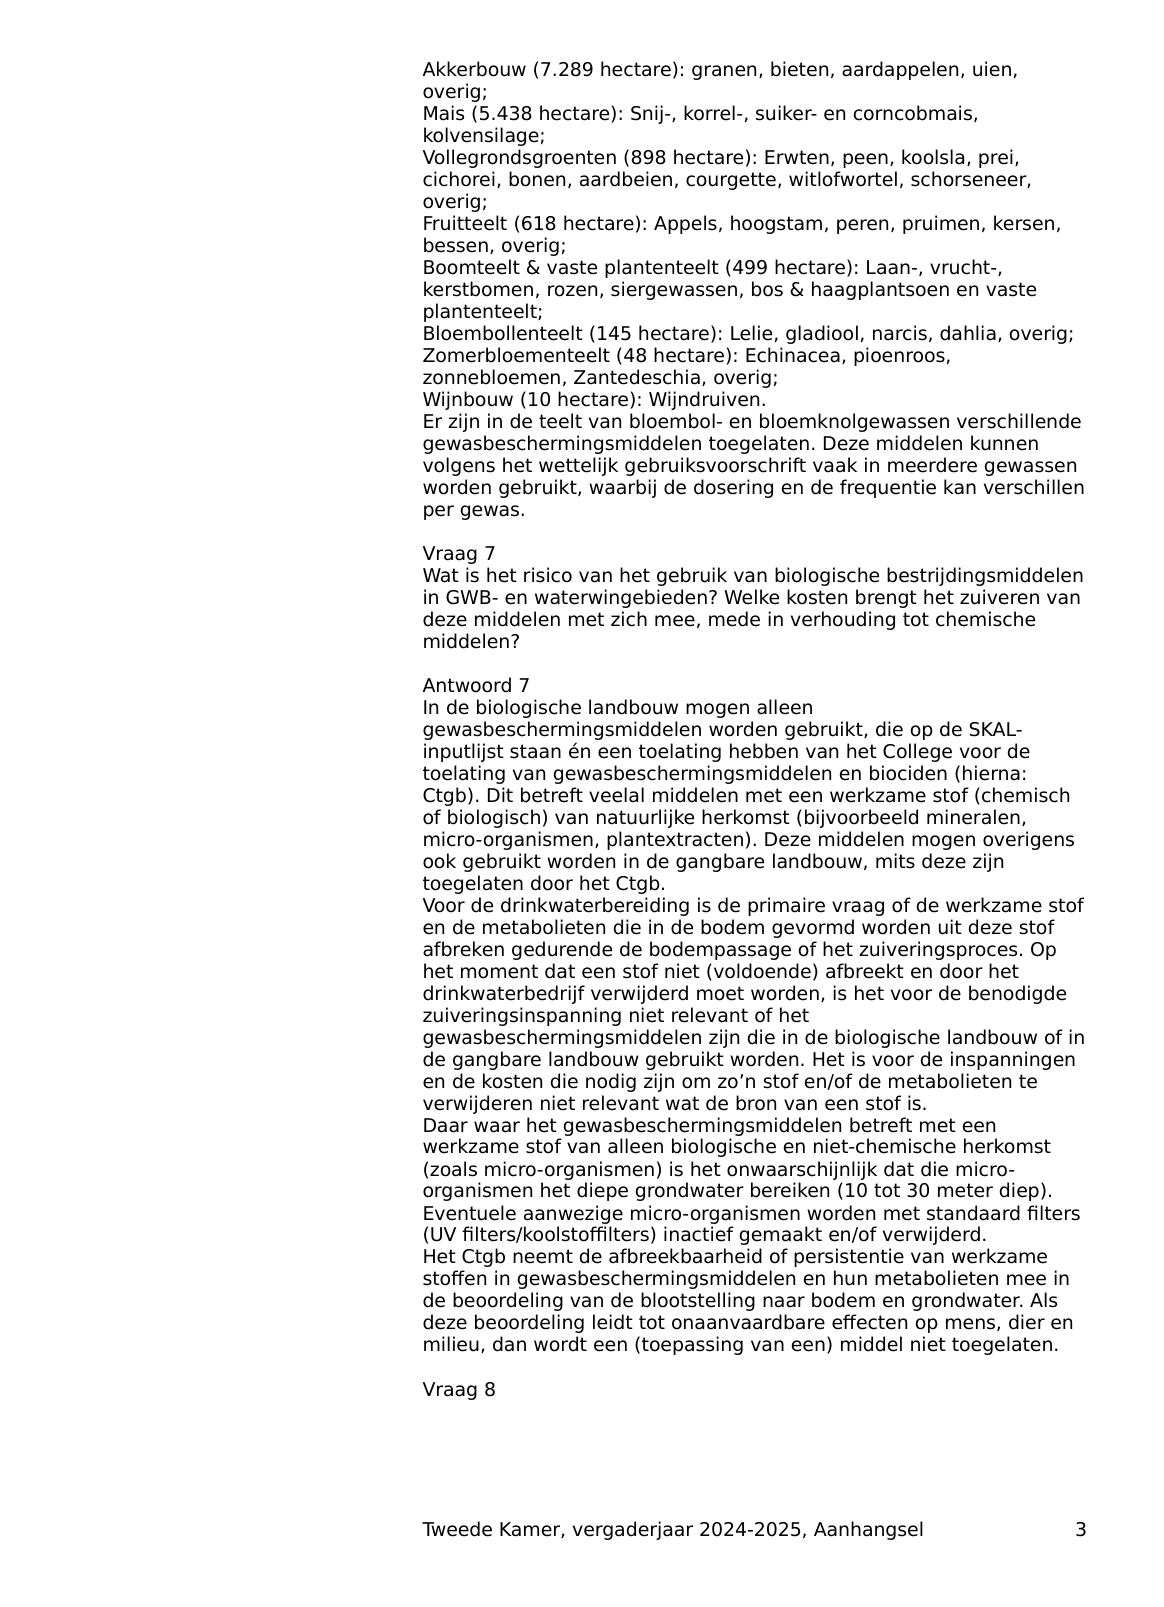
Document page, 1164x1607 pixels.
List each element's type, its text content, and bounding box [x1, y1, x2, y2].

text Antwoord 7 [422, 675, 1087, 697]
text Voor de drinkwaterbereiding is de primaire vraag of de werkzame stof en de metabolieten die in de bodem gevormd worden uit deze stof afbreken gedurende de bodempassage of het zuiveringsproces. Op het moment dat een stof niet (voldoende) afbreekt en door het drinkwaterbedrijf verwijderd moet worden, is het voor de benodigde zuiveringsinspanning niet relevant of het gewasbeschermingsmiddelen zijn die in de biologische landbouw of in de gangbare landbouw gebruikt worden. Het is voor de inspanningen en de kosten die nodig zijn om zo’n stof en/of de metabolieten te verwijderen niet relevant wat de bron van een stof is. [422, 895, 1087, 1114]
text Akkerbouw (7.289 hectare): granen, bieten, aardappelen, uien, overig; [422, 59, 1087, 103]
text Fruitteelt (618 hectare): Appels, hoogstam, peren, pruimen, kersen, bessen, overig; [422, 213, 1087, 257]
text Mais (5.438 hectare): Snij-, korrel-, suiker- en corncobmais, kolvensilage; [422, 103, 1087, 147]
text Zomerbloementeelt (48 hectare): Echinacea, pioenroos, zonnebloemen, Zantedeschia, overig; [422, 345, 1087, 389]
text Het Ctgb neemt de afbreekbaarheid of persistentie van werkzame stoffen in gewasbeschermingsmiddelen en hun metabolieten mee in de beoordeling van de blootstelling naar bodem en grondwater. Als deze beoordeling leidt tot onaanvaardbare effecten op mens, dier en milieu, dan wordt een (toepassing van een) middel niet toegelaten. [422, 1246, 1087, 1356]
text Wijnbouw (10 hectare): Wijndruiven. [422, 389, 1087, 411]
text Bloembollenteelt (145 hectare): Lelie, gladiool, narcis, dahlia, overig; [422, 323, 1087, 345]
text Vraag 8 [422, 1378, 1087, 1400]
text Vollegrondsgroenten (898 hectare): Erwten, peen, koolsla, prei, cichorei, bonen, aardbeien, courgette, witlofwortel, schorseneer, overig; [422, 147, 1087, 213]
text Wat is het risico van het gebruik van biologische bestrijdingsmiddelen in GWB- en waterwingebieden? Welke kosten brengt het zuiveren van deze middelen met zich mee, mede in verhouding tot chemische middelen? [422, 565, 1087, 653]
text Daar waar het gewasbeschermingsmiddelen betreft met een werkzame stof van alleen biologische en niet-chemische herkomst (zoals micro-organismen) is het onwaarschijnlijk dat die micro-organismen het diepe grondwater bereiken (10 tot 30 meter diep). Eventuele aanwezige micro-organismen worden met standaard filters (UV filters/koolstoffilters) inactief gemaakt en/of verwijderd. [422, 1114, 1087, 1246]
text Er zijn in de teelt van bloembol- en bloemknolgewassen verschillende gewasbeschermingsmiddelen toegelaten. Deze middelen kunnen volgens het wettelijk gebruiksvoorschrift vaak in meerdere gewassen worden gebruikt, waarbij de dosering en de frequentie kan verschillen per gewas. [422, 411, 1087, 521]
text Vraag 7 [422, 543, 1087, 565]
text In de biologische landbouw mogen alleen gewasbeschermingsmiddelen worden gebruikt, die op de SKAL-inputlijst staan én een toelating hebben van het College voor de toelating van gewasbeschermingsmiddelen en biociden (hierna: Ctgb). Dit betreft veelal middelen met een werkzame stof (chemisch of biologisch) van natuurlijke herkomst (bijvoorbeeld mineralen, micro-organismen, plantextracten). Deze middelen mogen overigens ook gebruikt worden in de gangbare landbouw, mits deze zijn toegelaten door het Ctgb. [422, 697, 1087, 895]
text Boomteelt & vaste plantenteelt (499 hectare): Laan-, vrucht-, kerstbomen, rozen, siergewassen, bos & haagplantsoen en vaste plantenteelt; [422, 257, 1087, 323]
